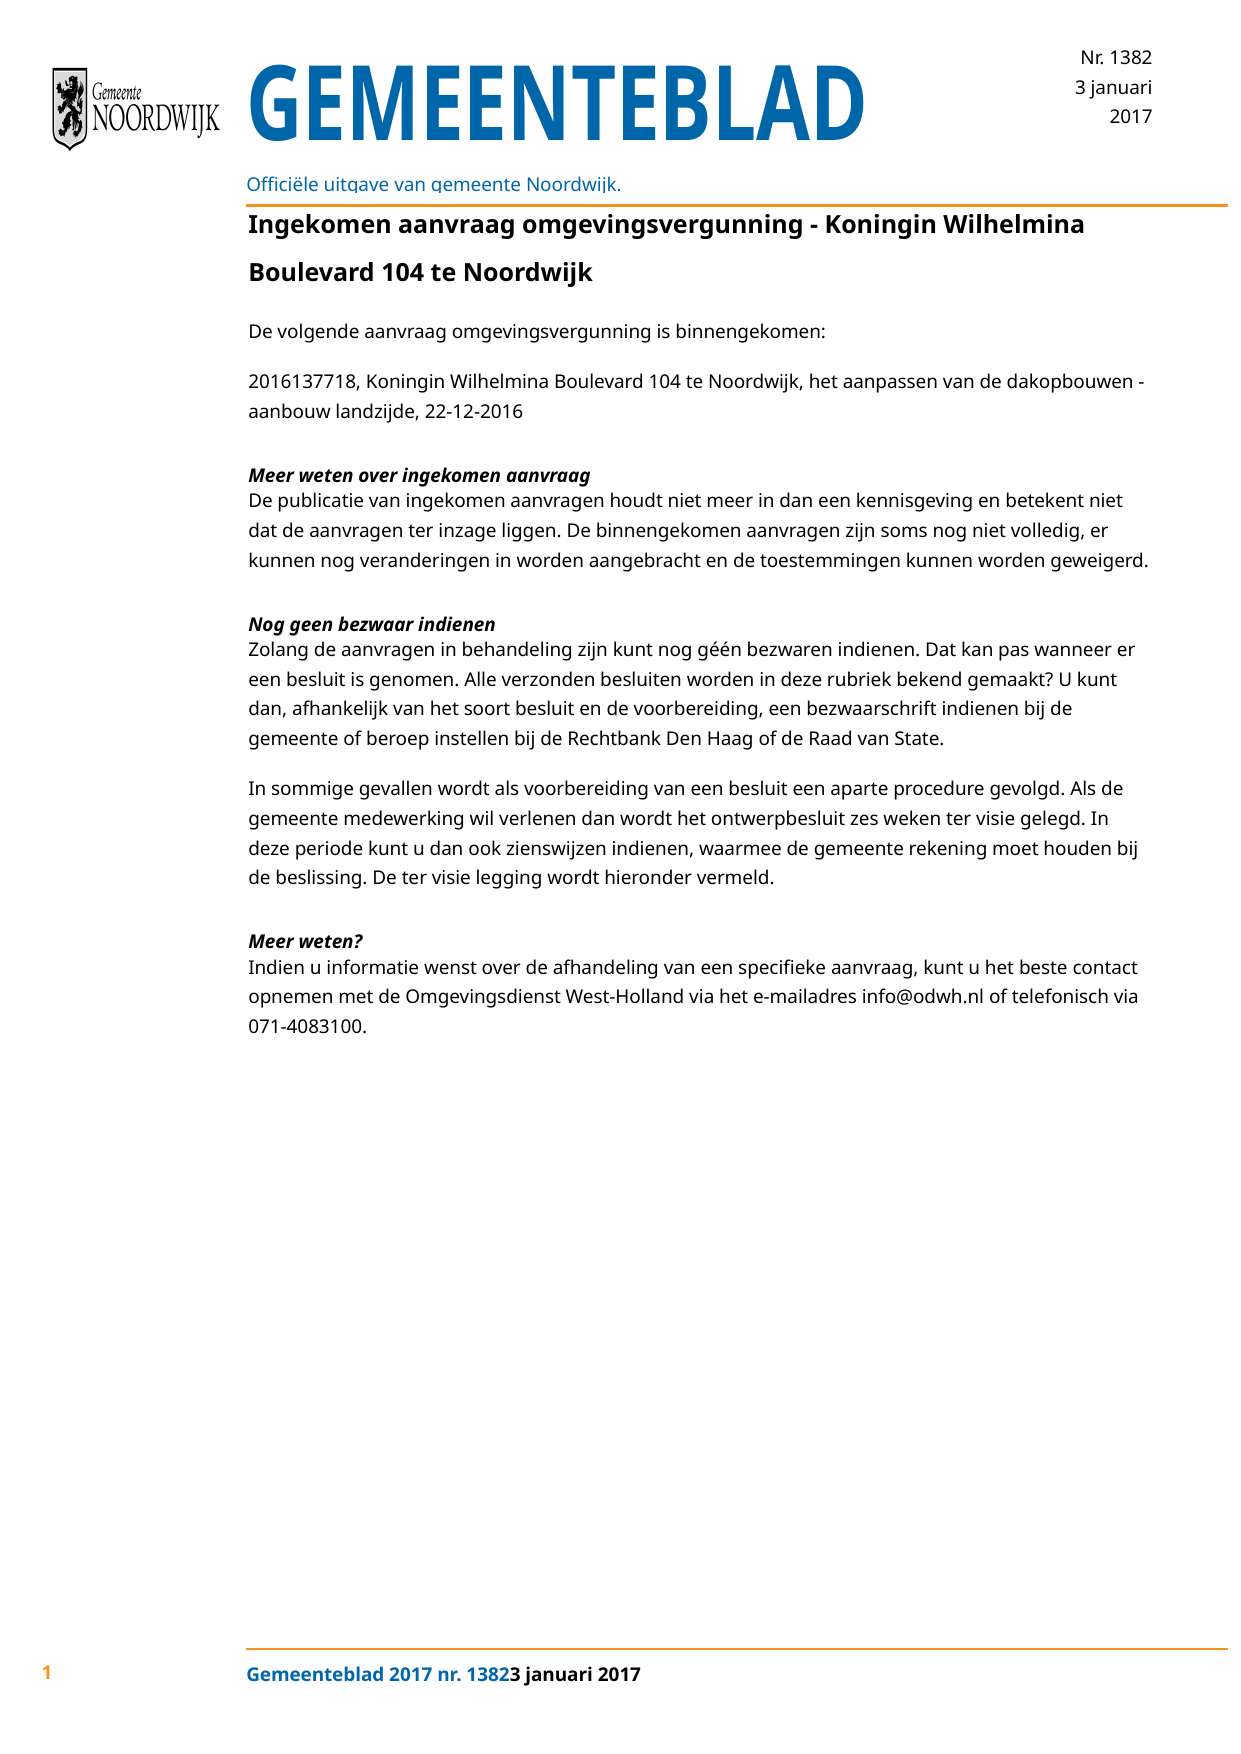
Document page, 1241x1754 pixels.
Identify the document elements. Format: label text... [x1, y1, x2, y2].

text De volgende aanvraag omgevingsvergunning is binnengekomen: [248, 318, 1152, 344]
text Meer weten over ingekomen aanvraag [248, 462, 1152, 488]
text Ingekomen aanvraag omgevingsvergunning - Koningin Wilhelmina Boulevard 104 te Noordwijk [248, 207, 1152, 288]
text 2016137718, Koningin Wilhelmina Boulevard 104 te Noordwijk, het aanpassen van de dakopbouwen - aanbouw landzijde, 22-12-2016 [248, 368, 1152, 424]
text De publicatie van ingekomen aanvragen houdt niet meer in dan een kennisgeving en betekent niet dat de aanvragen ter inzage liggen. De binnengekomen aanvragen zijn soms nog niet volledig, er kunnen nog veranderingen in worden aangebracht en de toestemmingen kunnen worden geweigerd. [248, 488, 1152, 572]
text Nog geen bezwaar indienen [248, 611, 1152, 636]
text Zolang de aanvragen in behandeling zijn kunt nog géén bezwaren indienen. Dat kan pas wanneer er een besluit is genomen. Alle verzonden besluiten worden in deze rubriek bekend gemaakt? U kunt dan, afhankelijk van het soort besluit en de voorbereiding, een bezwaarschrift indienen bij de gemeente of beroep instellen bij de Rechtbank Den Haag of de Raad van State. [248, 636, 1152, 751]
text Meer weten? [248, 928, 1152, 954]
picture [41, 47, 231, 172]
text In sommige gevallen wordt als voorbereiding van een besluit een aparte procedure gevolgd. Als de gemeente medewerking wil verlenen dan wordt het ontwerpbesluit zes weken ter visie gelegd. In deze periode kunt u dan ook zienswijzen indienen, waarmee de gemeente rekening moet houden bij de beslissing. De ter visie legging wordt hieronder vermeld. [248, 776, 1152, 890]
text Indien u informatie wenst over de afhandeling van een specifieke aanvraag, kunt u het beste contact opnemen met de Omgevingsdienst West-Holland via het e-mailadres info@odwh.nl of telefonisch via 071-4083100. [248, 954, 1152, 1039]
